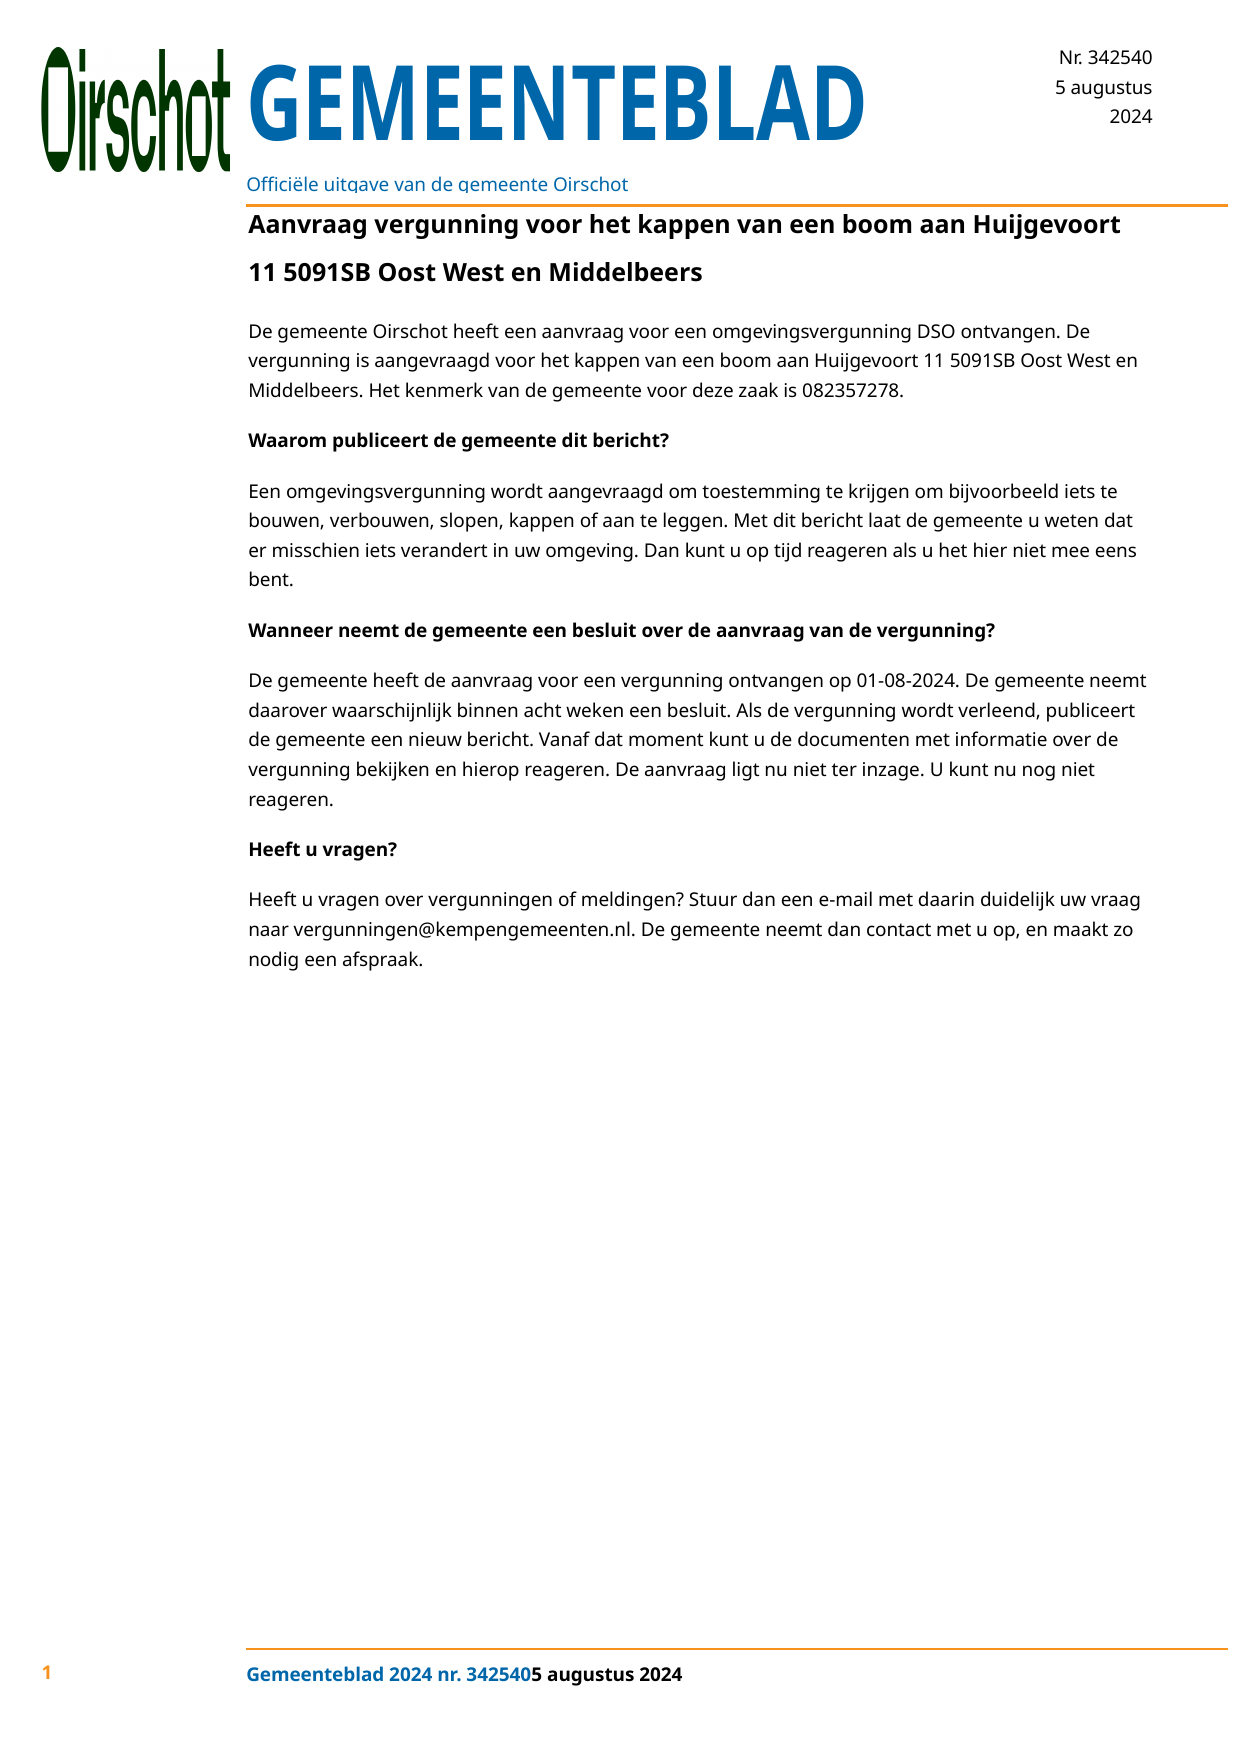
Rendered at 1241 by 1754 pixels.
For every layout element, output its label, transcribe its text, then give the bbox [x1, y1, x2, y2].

text Heeft u vragen? [248, 836, 1152, 862]
text Heeft u vragen over vergunningen of meldingen? Stuur dan een e-mail met daarin duidelijk uw vraag naar vergunningen@kempengemeenten.nl. De gemeente neemt dan contact met u op, en maakt zo nodig een afspraak. [248, 887, 1152, 972]
text Aanvraag vergunning voor het kappen van een boom aan Huijgevoort 11 5091SB Oost West en Middelbeers [248, 207, 1152, 288]
picture [41, 47, 231, 172]
text Wanneer neemt de gemeente een besluit over de aanvraag van de vergunning? [248, 617, 1152, 643]
text De gemeente Oirschot heeft een aanvraag voor een omgevingsvergunning DSO ontvangen. De vergunning is aangevraagd voor het kappen van een boom aan Huijgevoort 11 5091SB Oost West en Middelbeers. Het kenmerk van de gemeente voor deze zaak is 082357278. [248, 318, 1152, 403]
text De gemeente heeft de aanvraag voor een vergunning ontvangen op 01-08-2024. De gemeente neemt daarover waarschijnlijk binnen acht weken een besluit. Als de vergunning wordt verleend, publiceert de gemeente een nieuw bericht. Vanaf dat moment kunt u de documenten met informatie over de vergunning bekijken en hierop reageren. De aanvraag ligt nu niet ter inzage. U kunt nu nog niet reageren. [248, 667, 1152, 812]
text Een omgevingsvergunning wordt aangevraagd om toestemming te krijgen om bijvoorbeeld iets te bouwen, verbouwen, slopen, kappen of aan te leggen. Met dit bericht laat de gemeente u weten dat er misschien iets verandert in uw omgeving. Dan kunt u op tijd reageren als u het hier niet mee eens bent. [248, 478, 1152, 592]
text Waarom publiceert de gemeente dit bericht? [248, 427, 1152, 453]
